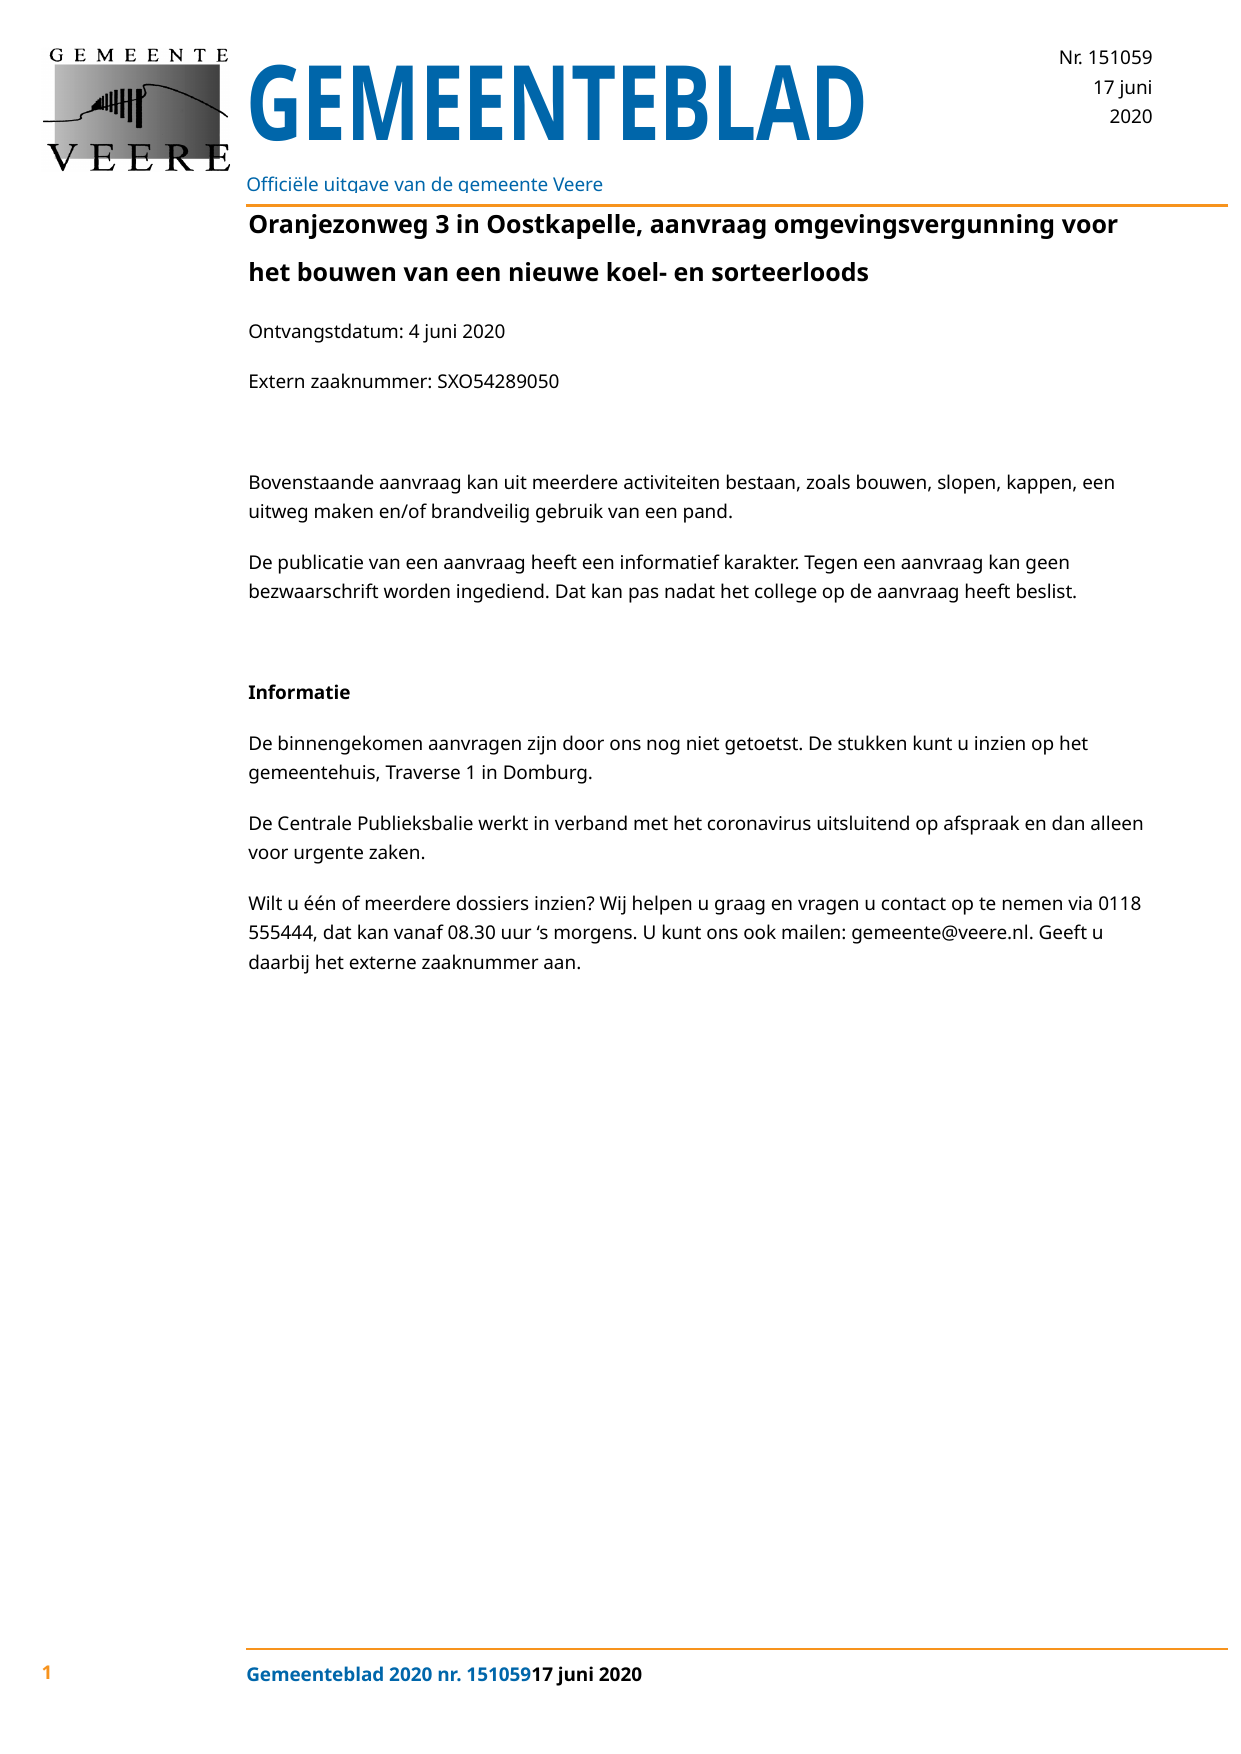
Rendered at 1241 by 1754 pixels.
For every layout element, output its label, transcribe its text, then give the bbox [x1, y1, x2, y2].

text Informatie [248, 679, 1152, 705]
picture [41, 47, 231, 172]
text De Centrale Publieksbalie werkt in verband met het coronavirus uitsluitend op afspraak en dan alleen voor urgente zaken. [248, 810, 1152, 865]
text Ontvangstdatum: 4 juni 2020 [248, 318, 1152, 344]
text Extern zaaknummer: SXO54289050 [248, 368, 1152, 394]
text Wilt u één of meerdere dossiers inzien? Wij helpen u graag en vragen u contact op te nemen via 0118 555444, dat kan vanaf 08.30 uur ‘s morgens. U kunt ons ook mailen: gemeente@veere.nl. Geeft u daarbij het externe zaaknummer aan. [248, 890, 1152, 975]
text De binnengekomen aanvragen zijn door ons nog niet getoetst. De stukken kunt u inzien op het gemeentehuis, Traverse 1 in Domburg. [248, 730, 1152, 785]
text Oranjezonweg 3 in Oostkapelle, aanvraag omgevingsvergunning voor het bouwen van een nieuwe koel- en sorteerloods [248, 207, 1152, 288]
text De publicatie van een aanvraag heeft een informatief karakter. Tegen een aanvraag kan geen bezwaarschrift worden ingediend. Dat kan pas nadat het college op de aanvraag heeft beslist. [248, 549, 1152, 604]
text Bovenstaande aanvraag kan uit meerdere activiteiten bestaan, zoals bouwen, slopen, kappen, een uitweg maken en/of brandveilig gebruik van een pand. [248, 469, 1152, 524]
